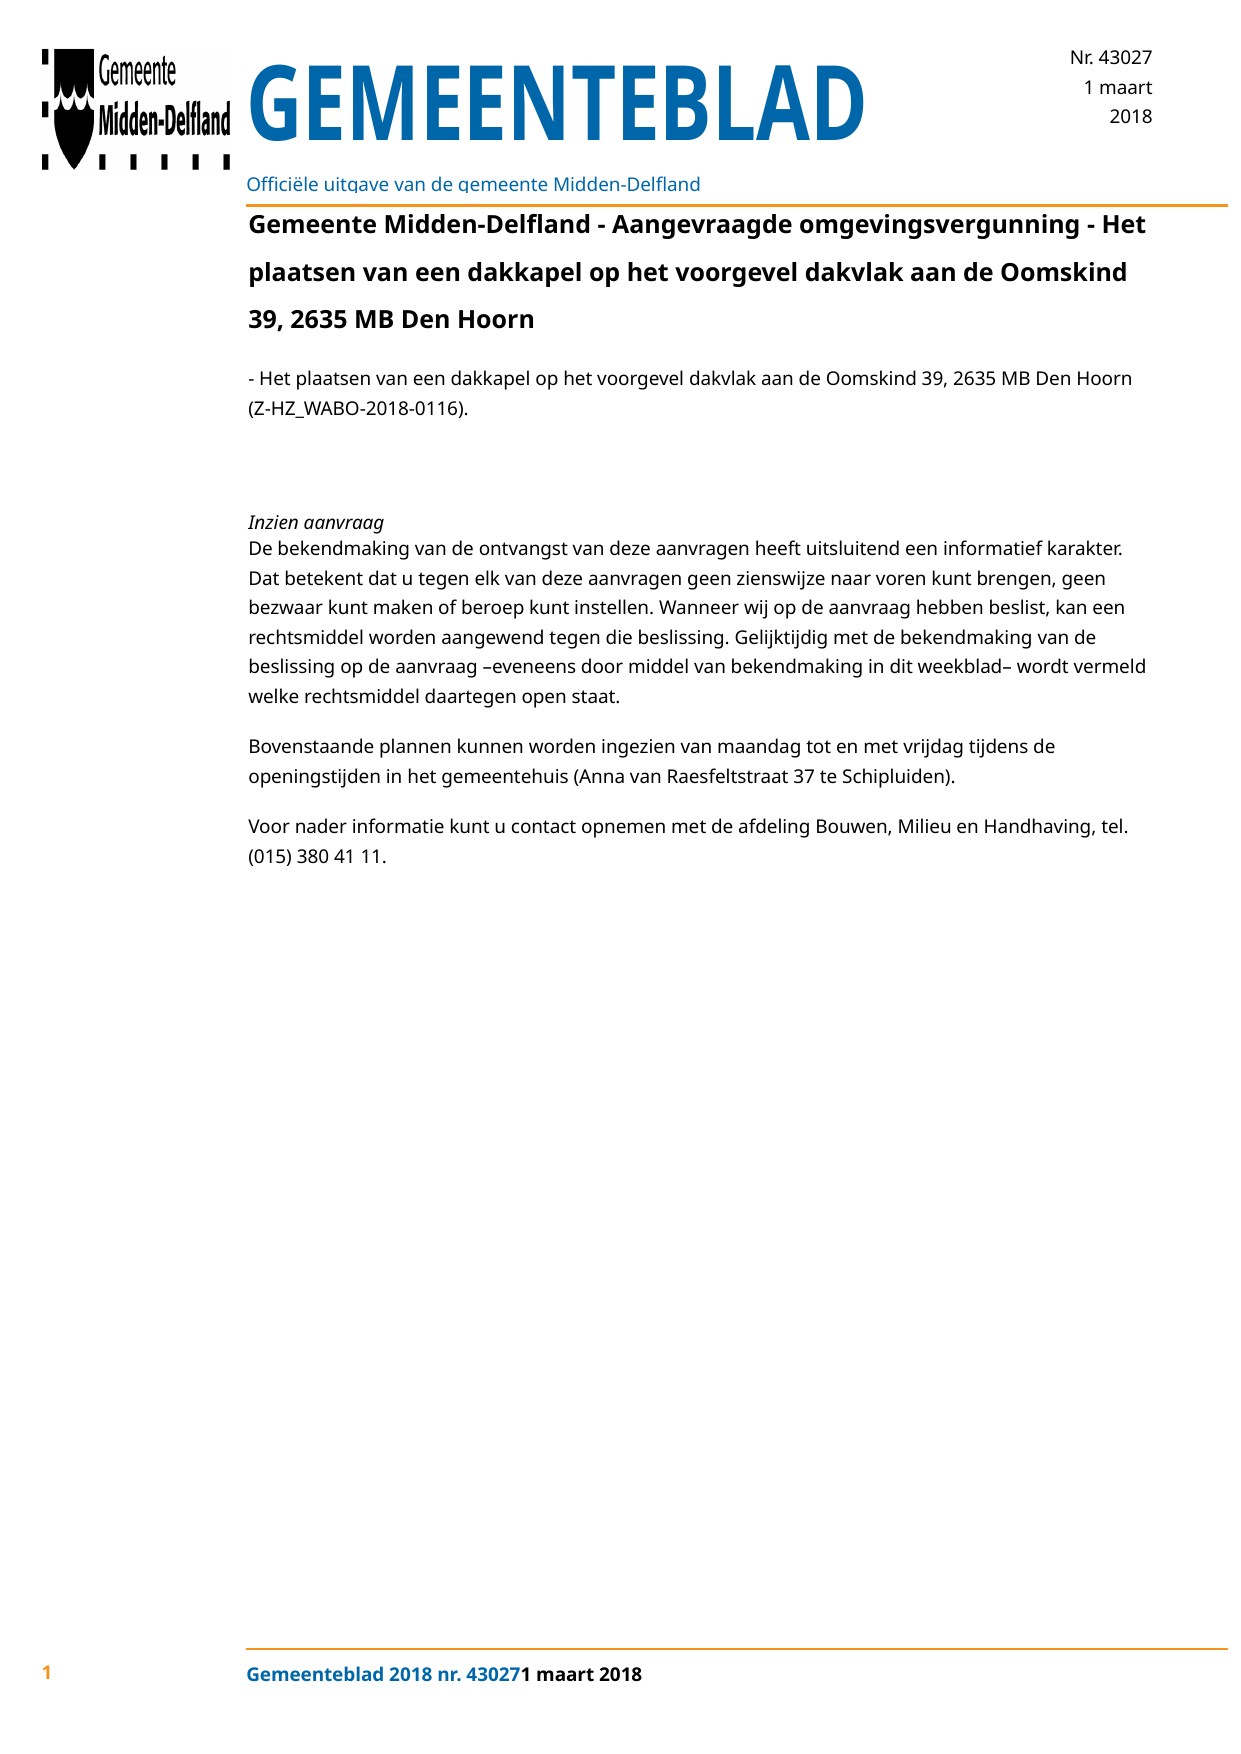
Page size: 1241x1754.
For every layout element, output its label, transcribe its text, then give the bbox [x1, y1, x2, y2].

text Bovenstaande plannen kunnen worden ingezien van maandag tot en met vrijdag tijdens de openingstijden in het gemeentehuis (Anna van Raesfeltstraat 37 te Schipluiden). [248, 733, 1152, 789]
text Inzien aanvraag [248, 509, 1152, 535]
text - Het plaatsen van een dakkapel op het voorgevel dakvlak aan de Oomskind 39, 2635 MB Den Hoorn (Z-HZ_WABO-2018-0116). [248, 366, 1152, 421]
text Gemeente Midden-Delfland - Aangevraagde omgevingsvergunning - Het plaatsen van een dakkapel op het voorgevel dakvlak aan de Oomskind 39, 2635 MB Den Hoorn [248, 207, 1152, 336]
picture [41, 47, 231, 172]
text De bekendmaking van de ontvangst van deze aanvragen heeft uitsluitend een informatief karakter. Dat betekent dat u tegen elk van deze aanvragen geen zienswijze naar voren kunt brengen, geen bezwaar kunt maken of beroep kunt instellen. Wanneer wij op de aanvraag hebben beslist, kan een rechtsmiddel worden aangewend tegen die beslissing. Gelijktijdig met de bekendmaking van de beslissing op de aanvraag –eveneens door middel van bekendmaking in dit weekblad– wordt vermeld welke rechtsmiddel daartegen open staat. [248, 535, 1152, 709]
text Voor nader informatie kunt u contact opnemen met de afdeling Bouwen, Milieu en Handhaving, tel. (015) 380 41 11. [248, 813, 1152, 869]
